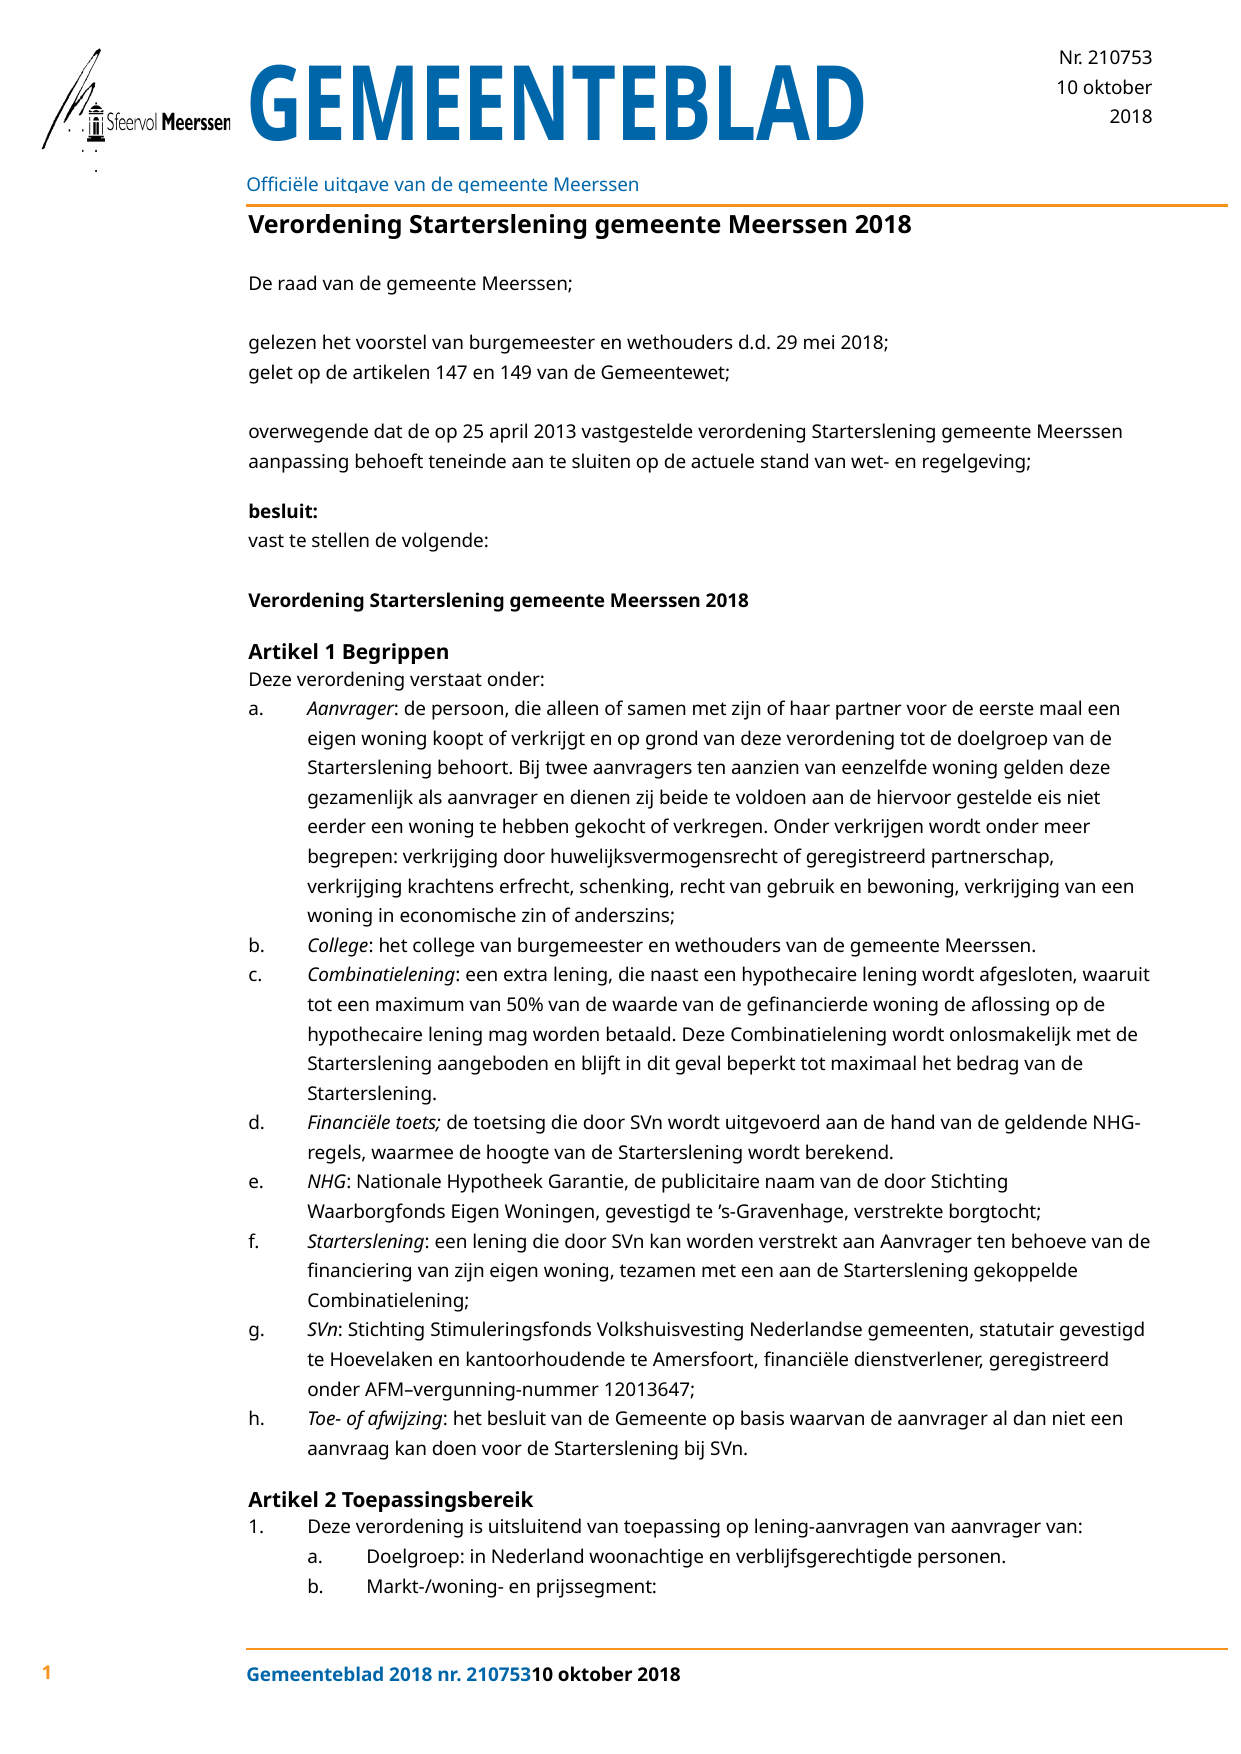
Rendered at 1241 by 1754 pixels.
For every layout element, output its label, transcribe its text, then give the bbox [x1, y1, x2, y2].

list Starterslening: een lening die door SVn kan worden verstrekt aan Aanvrager ten behoeve van de financiering van zijn eigen woning, tezamen met een aan de Starterslening gekoppelde Combinatielening; [248, 1228, 1152, 1313]
text Verordening Starterslening gemeente Meerssen 2018 [248, 207, 1152, 241]
text De raad van de gemeente Meerssen; [248, 270, 1152, 296]
list Combinatielening: een extra lening, die naast een hypothecaire lening wordt afgesloten, waaruit tot een maximum van 50% van de waarde van de gefinancierde woning de aflossing op de hypothecaire lening mag worden betaald. Deze Combinatielening wordt onlosmakelijk met de Starterslening aangeboden en blijft in dit geval beperkt tot maximaal het bedrag van de Starterslening. [248, 962, 1152, 1106]
list Doelgroep: in Nederland woonachtige en verblijfsgerechtigde personen. [307, 1543, 1152, 1569]
list Aanvrager: de persoon, die alleen of samen met zijn of haar partner voor de eerste maal een eigen woning koopt of verkrijgt en op grond van deze verordening tot de doelgroep van de Starterslening behoort. Bij twee aanvragers ten aanzien van eenzelfde woning gelden deze gezamenlijk als aanvrager en dienen zij beide te voldoen aan de hiervoor gestelde eis niet eerder een woning te hebben gekocht of verkregen. Onder verkrijgen wordt onder meer begrepen: verkrijging door huwelijksvermogensrecht of geregistreerd partnerschap, verkrijging krachtens erfrecht, schenking, recht van gebruik en bewoning, verkrijging van een woning in economische zin of anderszins; [248, 695, 1152, 928]
picture [41, 47, 231, 172]
list College: het college van burgemeester en wethouders van de gemeente Meerssen. [248, 932, 1152, 958]
text besluit: [248, 498, 1152, 524]
text gelet op de artikelen 147 en 149 van de Gemeentewet; [248, 359, 1152, 385]
text Verordening Starterslening gemeente Meerssen 2018 [248, 587, 1152, 613]
list Financiële toets; de toetsing die door SVn wordt uitgevoerd aan de hand van de geldende NHG-regels, waarmee de hoogte van de Starterslening wordt berekend. [248, 1109, 1152, 1165]
list SVn: Stichting Stimuleringsfonds Volkshuisvesting Nederlandse gemeenten, statutair gevestigd te Hoevelaken en kantoorhoudende te Amersfoort, financiële dienstverlener, geregistreerd onder AFM–vergunning-nummer 12013647; [248, 1317, 1152, 1401]
text gelezen het voorstel van burgemeester en wethouders d.d. 29 mei 2018; [248, 329, 1152, 355]
text Artikel 1 Begrippen [248, 637, 1152, 666]
text overwegende dat de op 25 april 2013 vastgestelde verordening Starterslening gemeente Meerssen aanpassing behoeft teneinde aan te sluiten op de actuele stand van wet- en regelgeving; [248, 418, 1152, 473]
text Artikel 2 Toepassingsbereik [248, 1485, 1152, 1514]
list Deze verordening is uitsluitend van toepassing op lening-aanvragen van aanvrager van: [248, 1514, 1152, 1539]
text Deze verordening verstaat onder: [248, 666, 1152, 691]
list NHG: Nationale Hypotheek Garantie, de publicitaire naam van de door Stichting Waarborgfonds Eigen Woningen, gevestigd te ’s-Gravenhage, verstrekte borgtocht; [248, 1169, 1152, 1224]
list Toe- of afwijzing: het besluit van de Gemeente op basis waarvan de aanvrager al dan niet een aanvraag kan doen voor de Starterslening bij SVn. [248, 1405, 1152, 1461]
text vast te stellen de volgende: [248, 528, 1152, 553]
list Markt-/woning- en prijssegment: [307, 1573, 1152, 1599]
